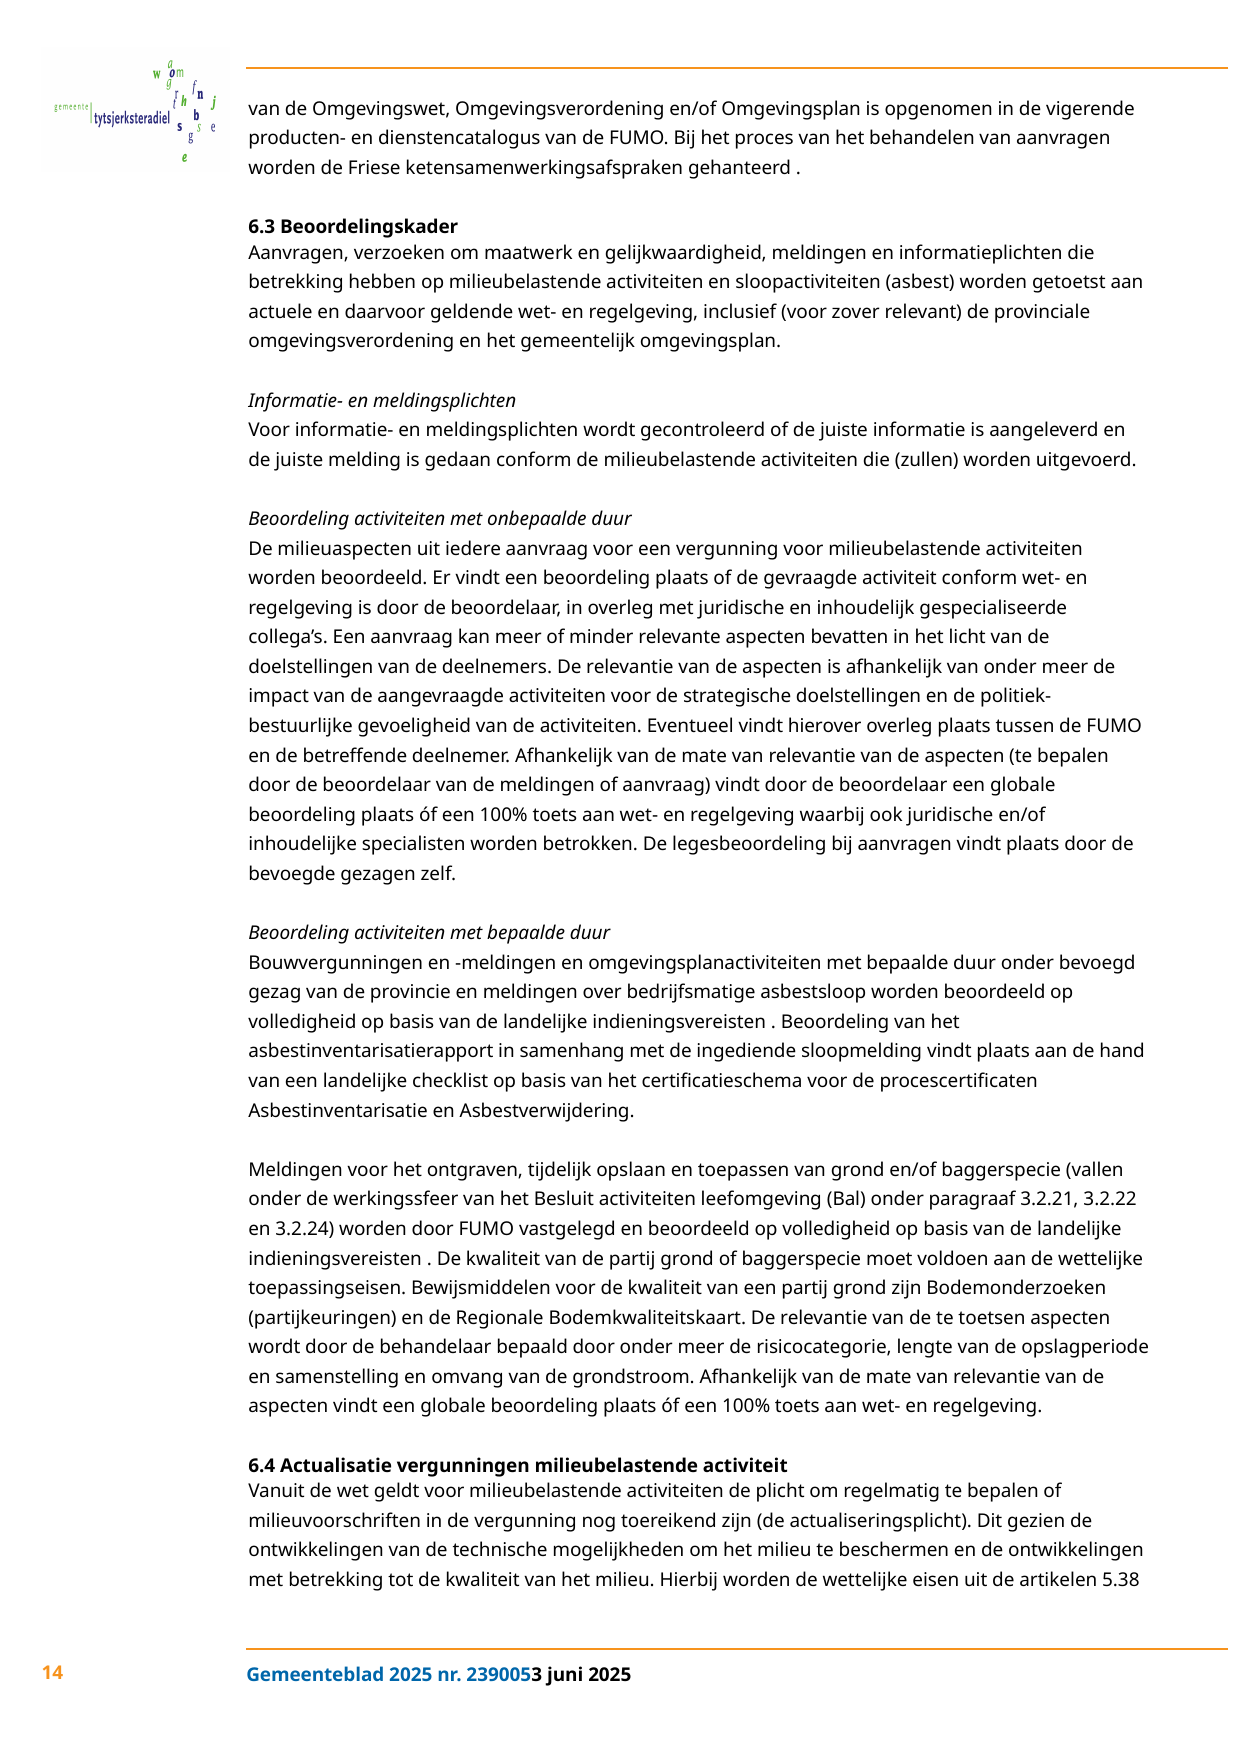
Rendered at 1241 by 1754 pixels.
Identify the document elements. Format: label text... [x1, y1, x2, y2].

text 6.3 Beoordelingskader [248, 213, 1152, 239]
text Aanvragen, verzoeken om maatwerk en gelijkwaardigheid, meldingen en informatieplichten die betrekking hebben op milieubelastende activiteiten en sloopactiviteiten (asbest) worden getoetst aan actuele en daarvoor geldende wet- en regelgeving, inclusief (voor zover relevant) de provinciale omgevingsverordening en het gemeentelijk omgevingsplan. [248, 239, 1152, 353]
text Beoordeling activiteiten met onbepaalde duur [248, 505, 1152, 531]
text van de Omgevingswet, Omgevingsverordening en/of Omgevingsplan is opgenomen in de vigerende producten- en dienstencatalogus van de FUMO. Bij het proces van het behandelen van aanvragen worden de Friese ketensamenwerkingsafspraken gehanteerd . [248, 95, 1152, 180]
text Meldingen voor het ontgraven, tijdelijk opslaan en toepassen van grond en/of baggerspecie (vallen onder de werkingssfeer van het Besluit activiteiten leefomgeving (Bal) onder paragraaf 3.2.21, 3.2.22 en 3.2.24) worden door FUMO vastgelegd en beoordeeld op volledigheid op basis van de landelijke indieningsvereisten . De kwaliteit van de partij grond of baggerspecie moet voldoen aan de wettelijke toepassingseisen. Bewijsmiddelen voor de kwaliteit van een partij grond zijn Bodemonderzoeken (partijkeuringen) en de Regionale Bodemkwaliteitskaart. De relevantie van de te toetsen aspecten wordt door de behandelaar bepaald door onder meer de risicocategorie, lengte van de opslagperiode en samenstelling en omvang van de grondstroom. Afhankelijk van de mate van relevantie van de aspecten vindt een globale beoordeling plaats óf een 100% toets aan wet- en regelgeving. [248, 1156, 1152, 1418]
text Beoordeling activiteiten met bepaalde duur [248, 919, 1152, 945]
text Voor informatie- en meldingsplichten wordt gecontroleerd of de juiste informatie is aangeleverd en de juiste melding is gedaan conform de milieubelastende activiteiten die (zullen) worden uitgevoerd. [248, 416, 1152, 472]
text 6.4 Actualisatie vergunningen milieubelastende activiteit [248, 1452, 1152, 1477]
text Bouwvergunningen en -meldingen en omgevingsplanactiviteiten met bepaalde duur onder bevoegd gezag van de provincie en meldingen over bedrijfsmatige asbestsloop worden beoordeeld op volledigheid op basis van de landelijke indieningsvereisten . Beoordeling van het asbestinventarisatierapport in samenhang met de ingediende sloopmelding vindt plaats aan de hand van een landelijke checklist op basis van het certificatieschema voor de procescertificaten Asbestinventarisatie en Asbestverwijdering. [248, 949, 1152, 1122]
text Informatie- en meldingsplichten [248, 387, 1152, 412]
text Vanuit de wet geldt voor milieubelastende activiteiten de plicht om regelmatig te bepalen of milieuvoorschriften in de vergunning nog toereikend zijn (de actualiseringsplicht). Dit gezien de ontwikkelingen van de technische mogelijkheden om het milieu te beschermen en de ontwikkelingen met betrekking tot de kwaliteit van het milieu. Hierbij worden de wettelijke eisen uit de artikelen 5.38 [248, 1477, 1152, 1592]
picture [41, 47, 231, 172]
text De milieuaspecten uit iedere aanvraag voor een vergunning voor milieubelastende activiteiten worden beoordeeld. Er vindt een beoordeling plaats of de gevraagde activiteit conform wet- en regelgeving is door de beoordelaar, in overleg met juridische en inhoudelijk gespecialiseerde collega’s. Een aanvraag kan meer of minder relevante aspecten bevatten in het licht van de doelstellingen van de deelnemers. De relevantie van de aspecten is afhankelijk van onder meer de impact van de aangevraagde activiteiten voor de strategische doelstellingen en de politiek-bestuurlijke gevoeligheid van de activiteiten. Eventueel vindt hierover overleg plaats tussen de FUMO en de betreffende deelnemer. Afhankelijk van de mate van relevantie van de aspecten (te bepalen door de beoordelaar van de meldingen of aanvraag) vindt door de beoordelaar een globale beoordeling plaats óf een 100% toets aan wet- en regelgeving waarbij ook juridische en/of inhoudelijke specialisten worden betrokken. De legesbeoordeling bij aanvragen vindt plaats door de bevoegde gezagen zelf. [248, 535, 1152, 886]
